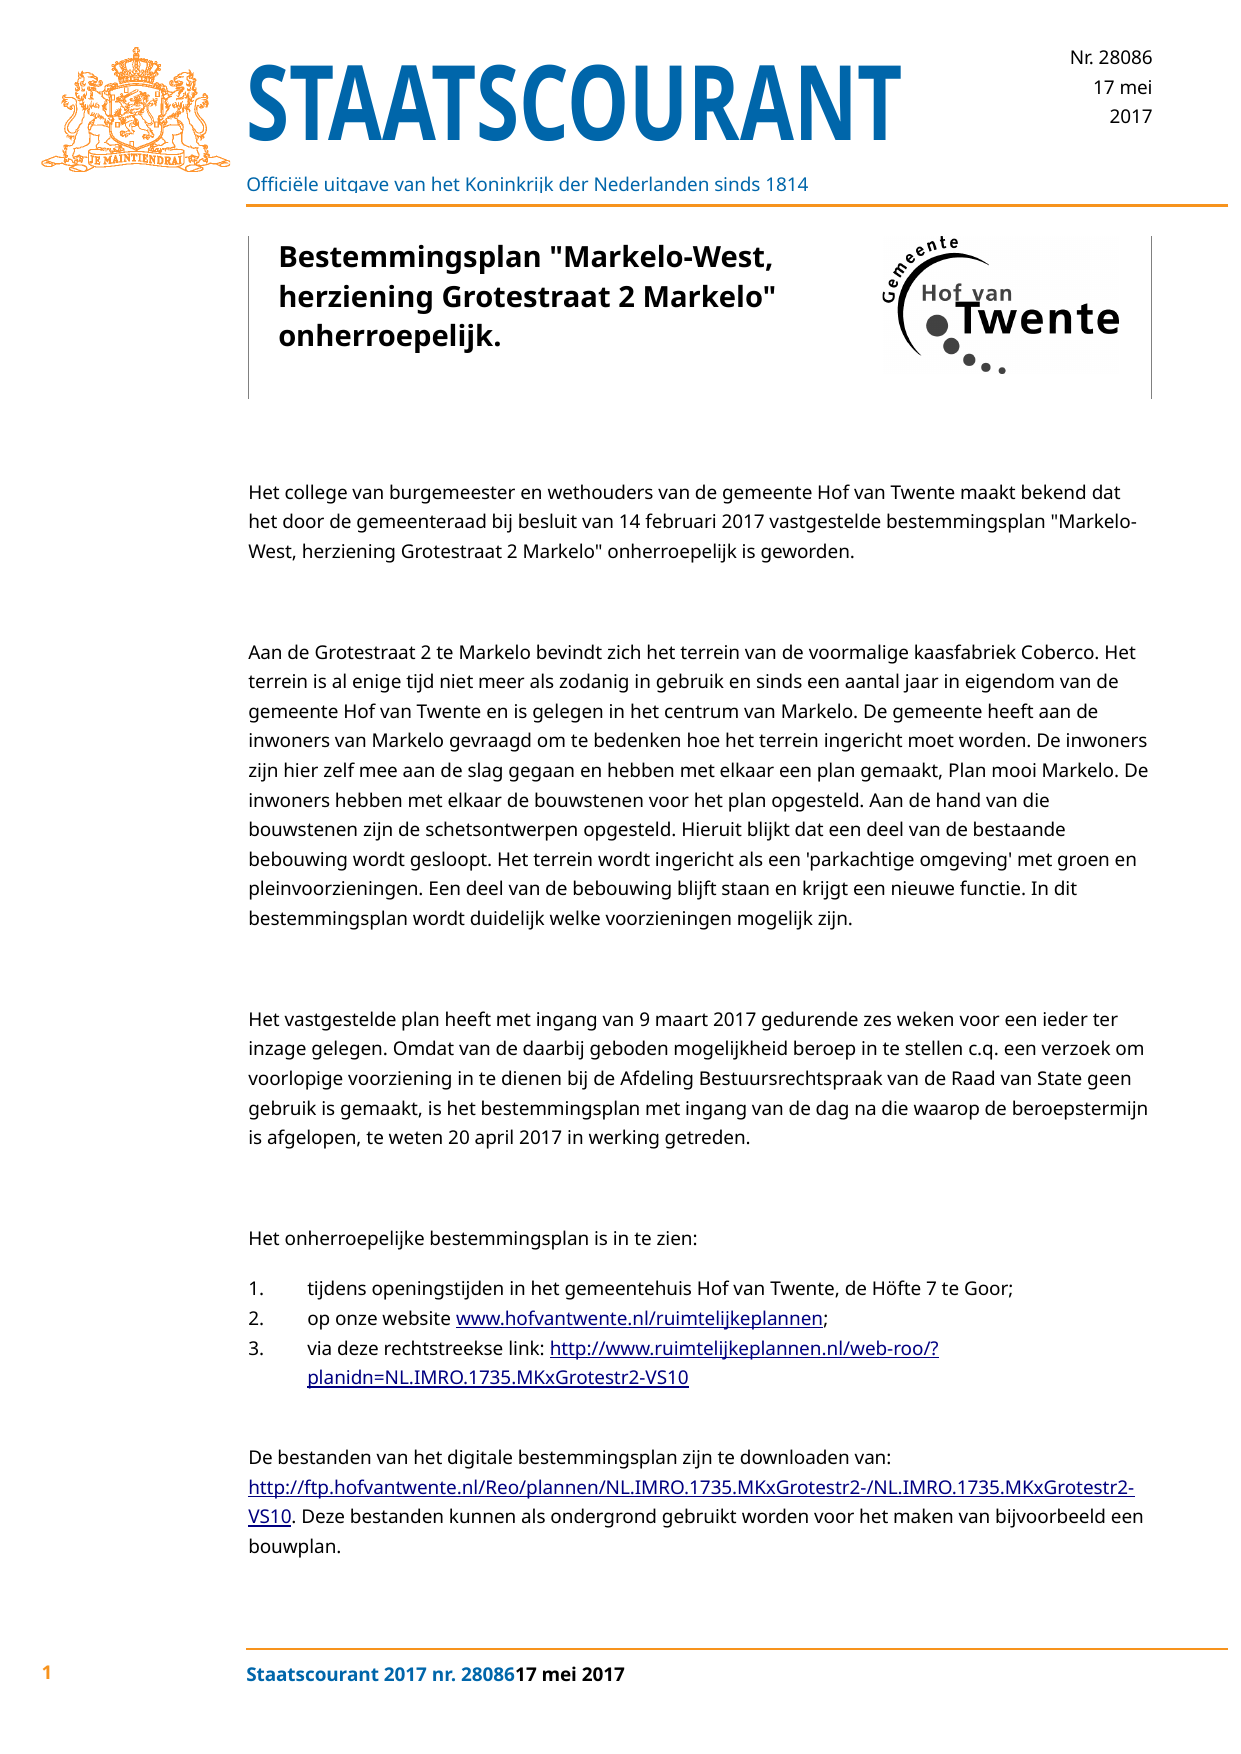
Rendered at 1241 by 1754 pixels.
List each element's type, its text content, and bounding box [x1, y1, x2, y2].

table_header Bestemmingsplan "Markelo-West, herziening Grotestraat 2 Markelo" onherroepelijk. [249, 236, 850, 399]
list via deze rechtstreekse link: http://www.ruimtelijkeplannen.nl/web-roo/?planidn=NL.IMRO.1735.MKxGrotestr2-VS10 [248, 1335, 1152, 1390]
text De bestanden van het digitale bestemmingsplan zijn te downloaden van: http://ftp.hofvantwente.nl/Reo/plannen/NL.IMRO.1735.MKxGrotestr2-/NL.IMRO.1735.MKxGrotestr2-VS10. Deze bestanden kunnen als ondergrond gebruikt worden voor het maken van bijvoorbeeld een bouwplan. [248, 1444, 1152, 1559]
text Het onherroepelijke bestemmingsplan is in te zien: [248, 1225, 1152, 1251]
table_header [850, 236, 1151, 399]
text Het college van burgemeester en wethouders van de gemeente Hof van Twente maakt bekend dat het door de gemeenteraad bij besluit van 14 februari 2017 vastgestelde bestemmingsplan "Markelo-West, herziening Grotestraat 2 Markelo" onherroepelijk is geworden. [248, 479, 1152, 564]
list op onze website www.hofvantwente.nl/ruimtelijkeplannen; [248, 1305, 1152, 1331]
picture [41, 47, 231, 172]
text Het vastgestelde plan heeft met ingang van 9 maart 2017 gedurende zes weken voor een ieder ter inzage gelegen. Omdat van de daarbij geboden mogelijkheid beroep in te stellen c.q. een verzoek om voorlopige voorziening in te dienen bij de Afdeling Bestuursrechtspraak van de Raad van State geen gebruik is gemaakt, is het bestemmingsplan met ingang van de dag na die waarop de beroepstermijn is afgelopen, te weten 20 april 2017 in werking getreden. [248, 1006, 1152, 1150]
text Aan de Grotestraat 2 te Markelo bevindt zich het terrein van de voormalige kaasfabriek Coberco. Het terrein is al enige tijd niet meer als zodanig in gebruik en sinds een aantal jaar in eigendom van de gemeente Hof van Twente en is gelegen in het centrum van Markelo. De gemeente heeft aan de inwoners van Markelo gevraagd om te bedenken hoe het terrein ingericht moet worden. De inwoners zijn hier zelf mee aan de slag gegaan en hebben met elkaar een plan gemaakt, Plan mooi Markelo. De inwoners hebben met elkaar de bouwstenen voor het plan opgesteld. Aan de hand van die bouwstenen zijn de schetsontwerpen opgesteld. Hieruit blijkt dat een deel van de bestaande bebouwing wordt gesloopt. Het terrein wordt ingericht als een 'parkachtige omgeving' met groen en pleinvoorzieningen. Een deel van de bebouwing blijft staan en krijgt een nieuwe functie. In dit bestemmingsplan wordt duidelijk welke voorzieningen mogelijk zijn. [248, 639, 1152, 931]
list tijdens openingstijden in het gemeentehuis Hof van Twente, de Höfte 7 te Goor; [248, 1276, 1152, 1301]
picture [882, 236, 1119, 374]
